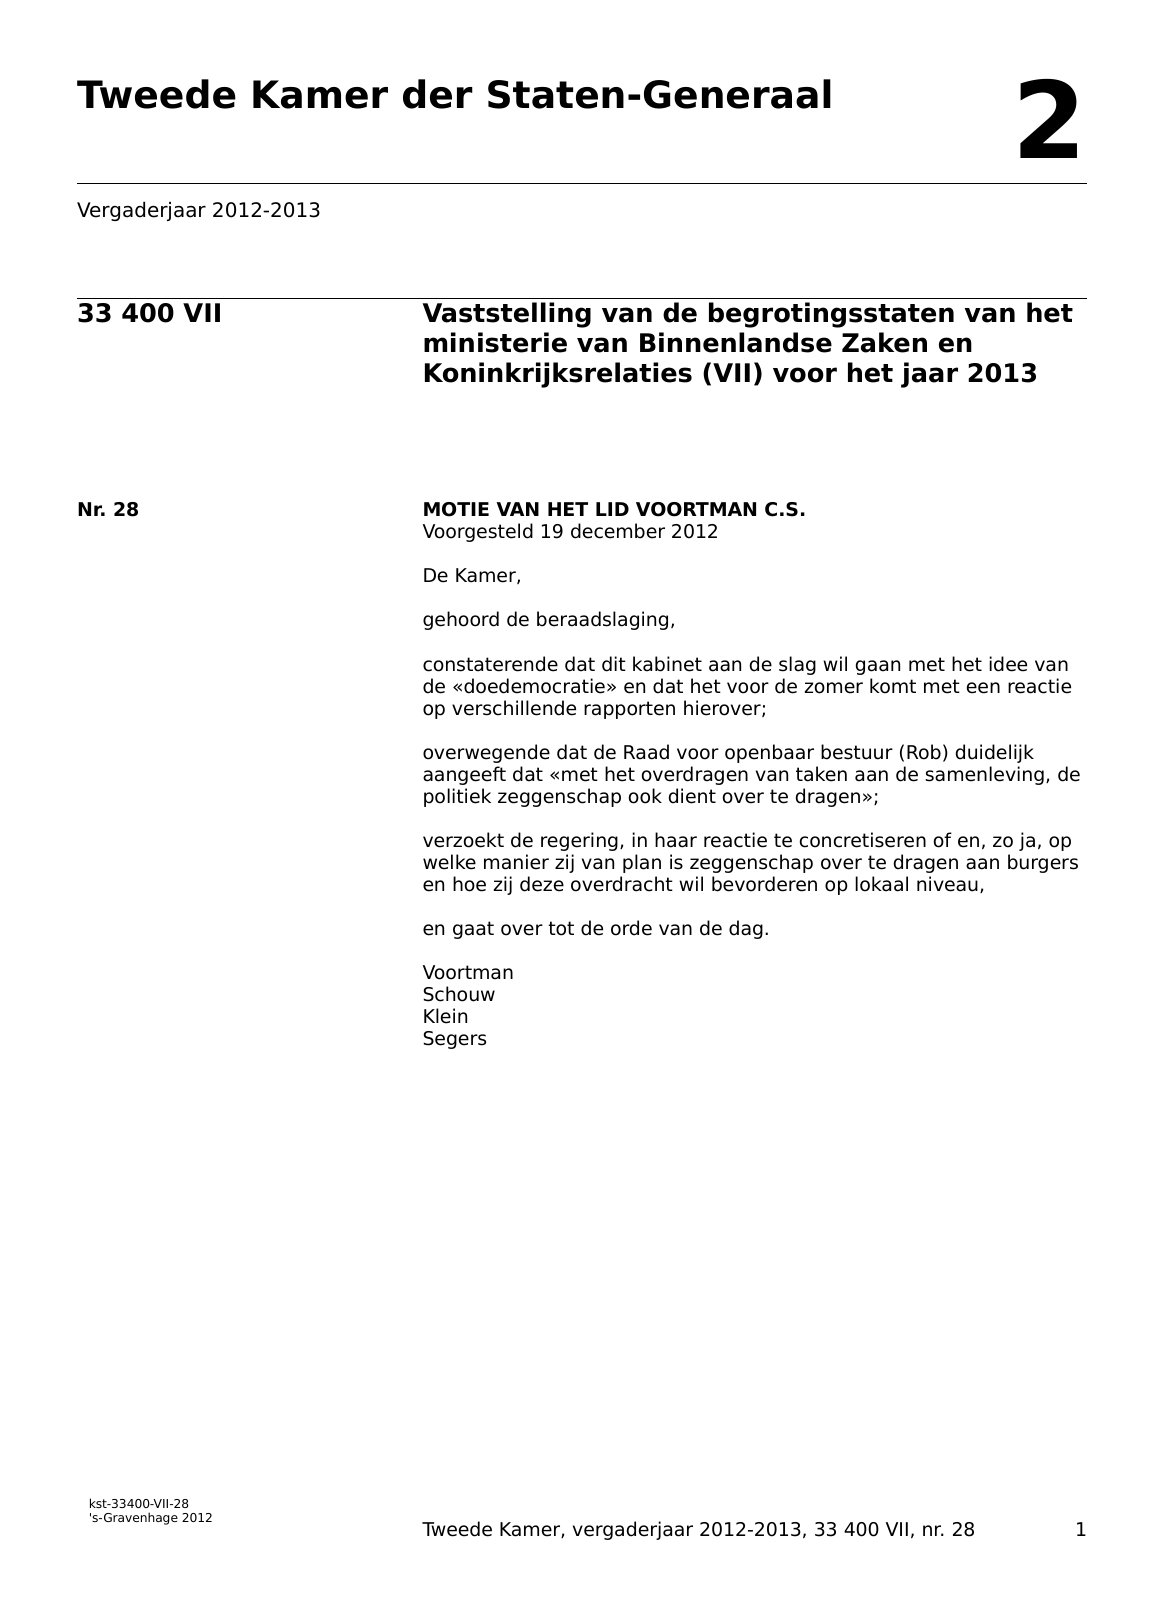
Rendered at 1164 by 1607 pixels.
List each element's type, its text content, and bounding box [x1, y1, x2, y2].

text kst-33400-VII-28 [88, 1497, 323, 1511]
text Schouw [422, 984, 1087, 1006]
text verzoekt de regering, in haar reactie te concretiseren of en, zo ja, op welke manier zij van plan is zeggenschap over te dragen aan burgers en hoe zij deze overdracht wil bevorderen op lokaal niveau, [422, 830, 1087, 896]
table_header Tweede Kamer der Staten-Generaal [77, 59, 886, 183]
subtitle 33 400 VII Vaststelling van de begrotingsstaten van het ministerie van Binnenlandse Zaken en Koninkrijksrelaties (VII) voor het jaar 2013 [77, 299, 1087, 388]
subtitle Nr. 28 MOTIE VAN HET LID VOORTMAN C.S. [77, 499, 1087, 521]
text gehoord de beraadslaging, [422, 609, 1087, 631]
text Segers [422, 1028, 1087, 1050]
text Voorgesteld 19 december 2012 [422, 521, 1087, 543]
table_cell Vergaderjaar 2012-2013 [77, 184, 1087, 298]
text Voortman [422, 962, 1087, 984]
text De Kamer, [422, 565, 1087, 587]
text Klein [422, 1006, 1087, 1028]
text constaterende dat dit kabinet aan de slag wil gaan met het idee van de «doedemocratie» en dat het voor de zomer komt met een reactie op verschillende rapporten hierover; [422, 653, 1087, 719]
table_header 2 [886, 59, 1087, 183]
text overwegende dat de Raad voor openbaar bestuur (Rob) duidelijk aangeeft dat «met het overdragen van taken aan de samenleving, de politiek zeggenschap ook dient over te dragen»; [422, 742, 1087, 808]
text 's-Gravenhage 2012 [88, 1511, 323, 1525]
text en gaat over tot de orde van de dag. [422, 918, 1087, 940]
